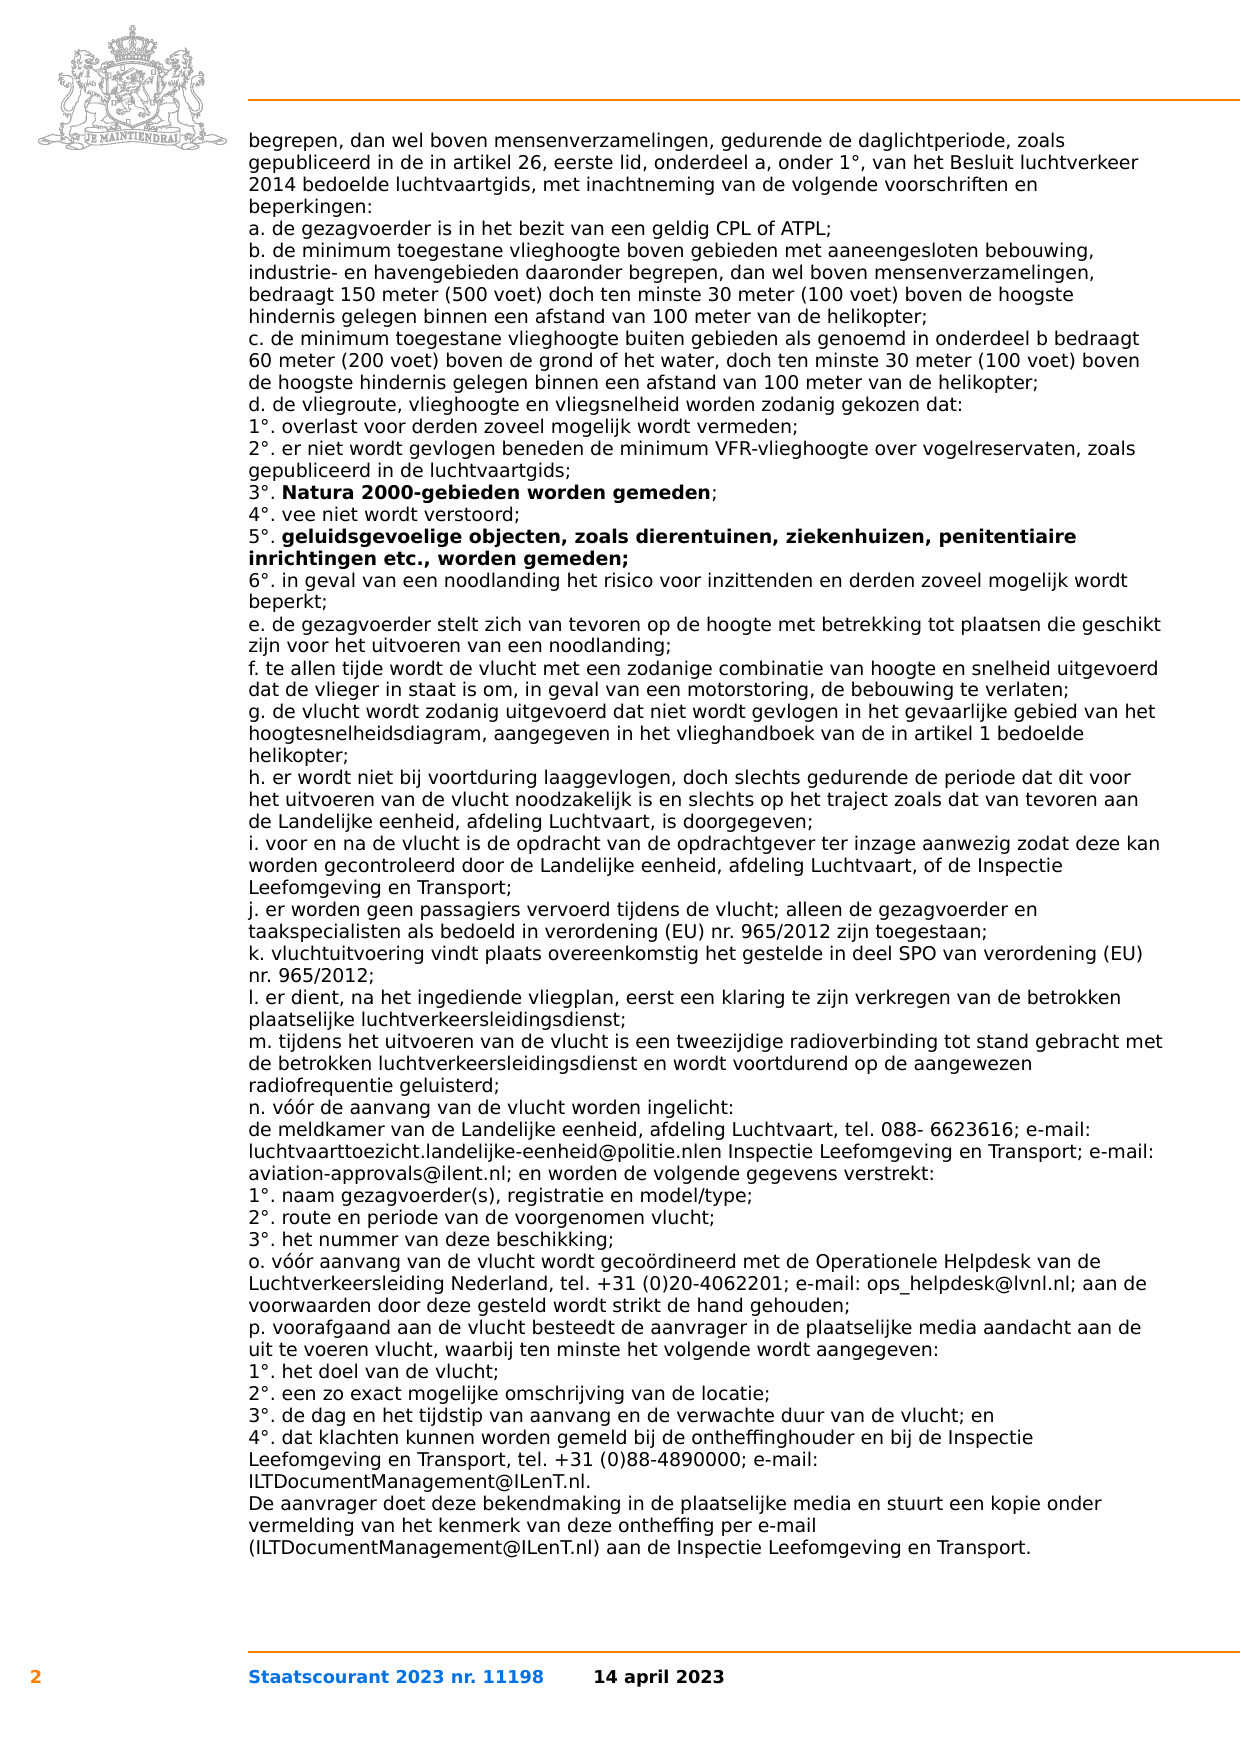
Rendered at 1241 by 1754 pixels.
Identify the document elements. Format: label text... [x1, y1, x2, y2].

text k. vluchtuitvoering vindt plaats overeenkomstig het gestelde in deel SPO van verordening (EU) nr. 965/2012; [248, 943, 1163, 987]
text 4°. vee niet wordt verstoord; [248, 503, 1163, 526]
text 1°. naam gezagvoerder(s), registratie en model/type; [248, 1185, 1163, 1207]
text 3°. de dag en het tijdstip van aanvang en de verwachte duur van de vlucht; en [248, 1405, 1163, 1427]
text 2°. een zo exact mogelijke omschrijving van de locatie; [248, 1383, 1163, 1405]
text a. de gezagvoerder is in het bezit van een geldig CPL of ATPL; [248, 218, 1163, 240]
text l. er dient, na het ingediende vliegplan, eerst een klaring te zijn verkregen van de betrokken plaatselijke luchtverkeersleidingsdienst; [248, 987, 1163, 1031]
text 3°. het nummer van deze beschikking; [248, 1229, 1163, 1251]
text begrepen, dan wel boven mensenverzamelingen, gedurende de daglichtperiode, zoals gepubliceerd in de in artikel 26, eerste lid, onderdeel a, onder 1°, van het Besluit luchtverkeer 2014 bedoelde luchtvaartgids, met inachtneming van de volgende voorschriften en beperkingen: [248, 130, 1163, 218]
text f. te allen tijde wordt de vlucht met een zodanige combinatie van hoogte en snelheid uitgevoerd dat de vlieger in staat is om, in geval van een motorstoring, de bebouwing te verlaten; [248, 657, 1163, 701]
text 1°. overlast voor derden zoveel mogelijk wordt vermeden; [248, 416, 1163, 438]
text d. de vliegroute, vlieghoogte en vliegsnelheid worden zodanig gekozen dat: [248, 394, 1163, 416]
text De aanvrager doet deze bekendmaking in de plaatselijke media en stuurt een kopie onder vermelding van het kenmerk van deze ontheffing per e-mail (ILTDocumentManagement@ILenT.nl) aan de Inspectie Leefomgeving en Transport. [248, 1493, 1163, 1558]
text de meldkamer van de Landelijke eenheid, afdeling Luchtvaart, tel. 088- 6623616; e-mail: luchtvaarttoezicht.landelijke-eenheid@politie.nlen Inspectie Leefomgeving en Transport; e-mail: aviation-approvals@ilent.nl; en worden de volgende gegevens verstrekt: [248, 1119, 1163, 1185]
text 2°. route en periode van de voorgenomen vlucht; [248, 1207, 1163, 1229]
text b. de minimum toegestane vlieghoogte boven gebieden met aaneengesloten bebouwing, industrie- en havengebieden daaronder begrepen, dan wel boven mensenverzamelingen, bedraagt 150 meter (500 voet) doch ten minste 30 meter (100 voet) boven de hoogste hindernis gelegen binnen een afstand van 100 meter van de helikopter; [248, 240, 1163, 328]
text n. vóór de aanvang van de vlucht worden ingelicht: [248, 1097, 1163, 1119]
text c. de minimum toegestane vlieghoogte buiten gebieden als genoemd in onderdeel b bedraagt 60 meter (200 voet) boven de grond of het water, doch ten minste 30 meter (100 voet) boven de hoogste hindernis gelegen binnen een afstand van 100 meter van de helikopter; [248, 328, 1163, 394]
text e. de gezagvoerder stelt zich van tevoren op de hoogte met betrekking tot plaatsen die geschikt zijn voor het uitvoeren van een noodlanding; [248, 613, 1163, 657]
text 5°. geluidsgevoelige objecten, zoals dierentuinen, ziekenhuizen, penitentiaire inrichtingen etc., worden gemeden; [248, 526, 1163, 569]
text p. voorafgaand aan de vlucht besteedt de aanvrager in de plaatselijke media aandacht aan de uit te voeren vlucht, waarbij ten minste het volgende wordt aangegeven: [248, 1317, 1163, 1361]
text 6°. in geval van een noodlanding het risico voor inzittenden en derden zoveel mogelijk wordt beperkt; [248, 569, 1163, 613]
text o. vóór aanvang van de vlucht wordt gecoördineerd met de Operationele Helpdesk van de Luchtverkeersleiding Nederland, tel. +31 (0)20-4062201; e-mail: ops_helpdesk@lvnl.nl; aan de voorwaarden door deze gesteld wordt strikt de hand gehouden; [248, 1251, 1163, 1317]
text i. voor en na de vlucht is de opdracht van de opdrachtgever ter inzage aanwezig zodat deze kan worden gecontroleerd door de Landelijke eenheid, afdeling Luchtvaart, of de Inspectie Leefomgeving en Transport; [248, 833, 1163, 899]
text m. tijdens het uitvoeren van de vlucht is een tweezijdige radioverbinding tot stand gebracht met de betrokken luchtverkeersleidingsdienst en wordt voortdurend op de aangewezen radiofrequentie geluisterd; [248, 1031, 1163, 1097]
text 3°. Natura 2000-gebieden worden gemeden; [248, 482, 1163, 503]
text h. er wordt niet bij voortduring laaggevlogen, doch slechts gedurende de periode dat dit voor het uitvoeren van de vlucht noodzakelijk is en slechts op het traject zoals dat van tevoren aan de Landelijke eenheid, afdeling Luchtvaart, is doorgegeven; [248, 767, 1163, 833]
text 1°. het doel van de vlucht; [248, 1361, 1163, 1383]
text g. de vlucht wordt zodanig uitgevoerd dat niet wordt gevlogen in het gevaarlijke gebied van het hoogtesnelheidsdiagram, aangegeven in het vlieghandboek van de in artikel 1 bedoelde helikopter; [248, 701, 1163, 767]
picture [38, 25, 227, 150]
text 4°. dat klachten kunnen worden gemeld bij de ontheffinghouder en bij de Inspectie Leefomgeving en Transport, tel. +31 (0)88-4890000; e-mail: ILTDocumentManagement@ILenT.nl. [248, 1427, 1163, 1493]
text j. er worden geen passagiers vervoerd tijdens de vlucht; alleen de gezagvoerder en taakspecialisten als bedoeld in verordening (EU) nr. 965/2012 zijn toegestaan; [248, 899, 1163, 943]
text 2°. er niet wordt gevlogen beneden de minimum VFR-vlieghoogte over vogelreservaten, zoals gepubliceerd in de luchtvaartgids; [248, 438, 1163, 482]
